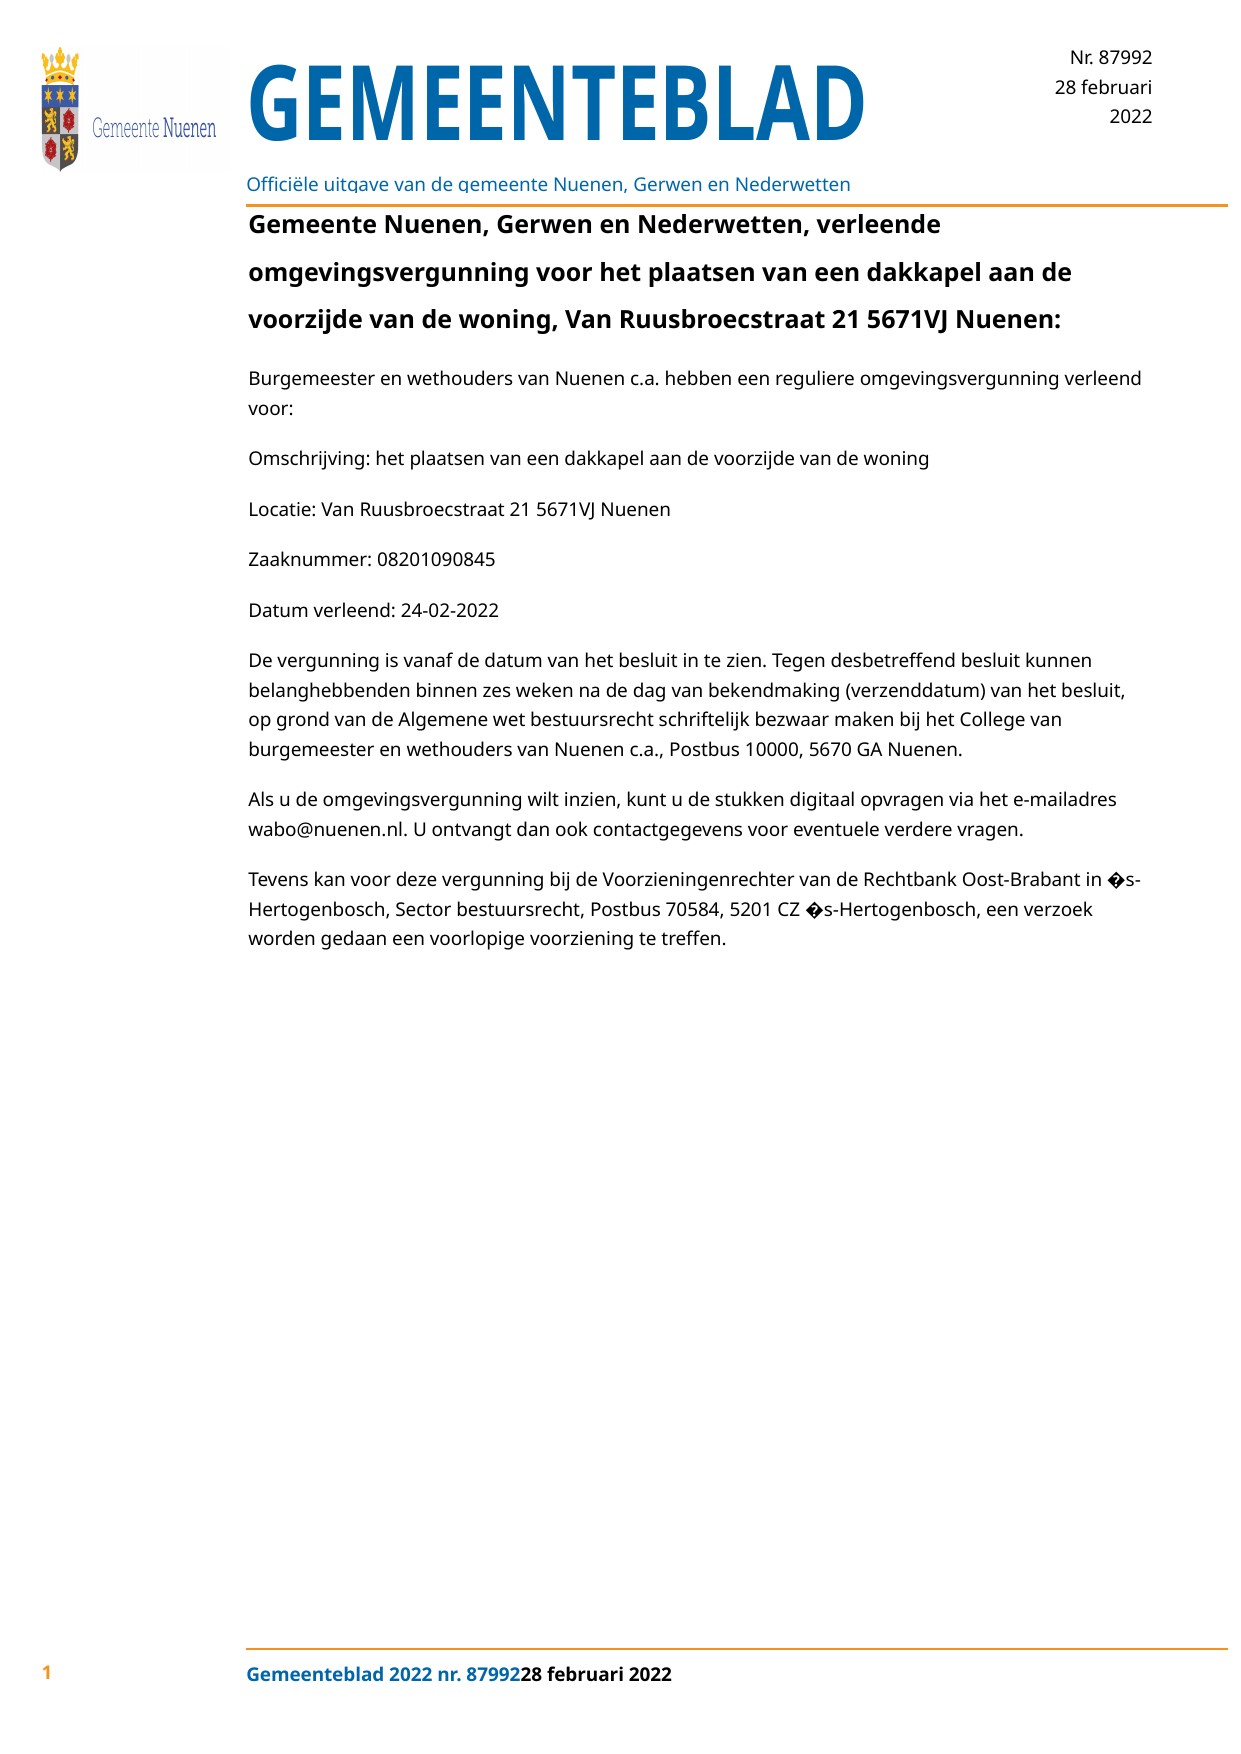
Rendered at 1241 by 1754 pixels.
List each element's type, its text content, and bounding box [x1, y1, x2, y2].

text Datum verleend: 24-02-2022 [248, 597, 1152, 622]
text De vergunning is vanaf de datum van het besluit in te zien. Tegen desbetreffend besluit kunnen belanghebbenden binnen zes weken na de dag van bekendmaking (verzenddatum) van het besluit, op grond van de Algemene wet bestuursrecht schriftelijk bezwaar maken bij het College van burgemeester en wethouders van Nuenen c.a., Postbus 10000, 5670 GA Nuenen. [248, 647, 1152, 762]
text Gemeente Nuenen, Gerwen en Nederwetten, verleende omgevingsvergunning voor het plaatsen van een dakkapel aan de voorzijde van de woning, Van Ruusbroecstraat 21 5671VJ Nuenen: [248, 207, 1152, 336]
text Zaaknummer: 08201090845 [248, 546, 1152, 572]
text Burgemeester en wethouders van Nuenen c.a. hebben een reguliere omgevingsvergunning verleend voor: [248, 366, 1152, 421]
text Locatie: Van Ruusbroecstraat 21 5671VJ Nuenen [248, 496, 1152, 522]
text Tevens kan voor deze vergunning bij de Voorzieningenrechter van de Rechtbank Oost-Brabant in �s-Hertogenbosch, Sector bestuursrecht, Postbus 70584, 5201 CZ �s-Hertogenbosch, een verzoek worden gedaan een voorlopige voorziening te treffen. [248, 866, 1152, 951]
text Als u de omgevingsvergunning wilt inzien, kunt u de stukken digitaal opvragen via het e-mailadres wabo@nuenen.nl. U ontvangt dan ook contactgegevens voor eventuele verdere vragen. [248, 786, 1152, 842]
picture [41, 47, 231, 172]
text Omschrijving: het plaatsen van een dakkapel aan de voorzijde van de woning [248, 446, 1152, 471]
